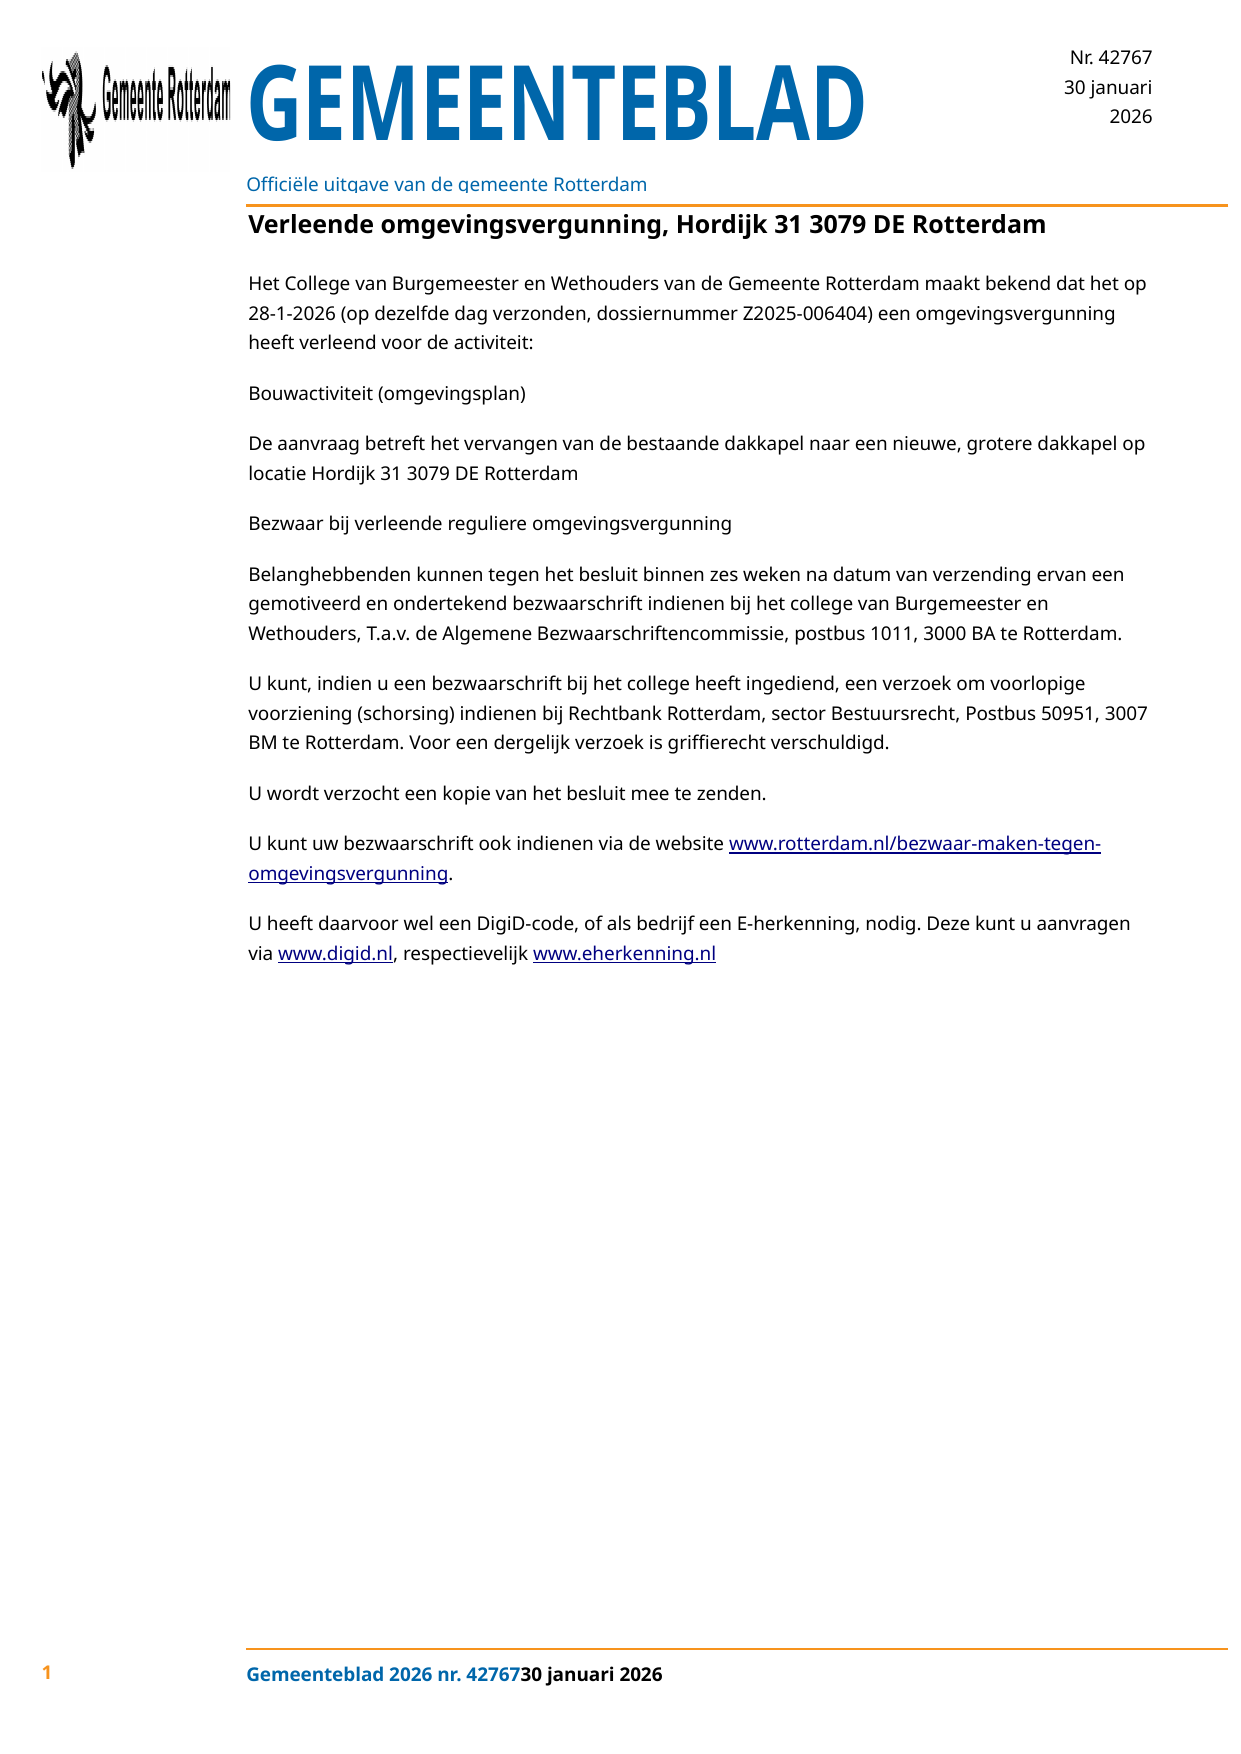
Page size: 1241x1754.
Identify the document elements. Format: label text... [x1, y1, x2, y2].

picture [41, 47, 231, 172]
text U wordt verzocht een kopie van het besluit mee te zenden. [248, 780, 1152, 806]
text Bezwaar bij verleende reguliere omgevingsvergunning [248, 510, 1152, 536]
text Verleende omgevingsvergunning, Hordijk 31 3079 DE Rotterdam [248, 207, 1152, 241]
text Bouwactiviteit (omgevingsplan) [248, 380, 1152, 406]
text U kunt uw bezwaarschrift ook indienen via de website www.rotterdam.nl/bezwaar-maken-tegen-omgevingsvergunning. [248, 830, 1152, 886]
text De aanvraag betreft het vervangen van de bestaande dakkapel naar een nieuwe, grotere dakkapel op locatie Hordijk 31 3079 DE Rotterdam [248, 430, 1152, 486]
text U kunt, indien u een bezwaarschrift bij het college heeft ingediend, een verzoek om voorlopige voorziening (schorsing) indienen bij Rechtbank Rotterdam, sector Bestuursrecht, Postbus 50951, 3007 BM te Rotterdam. Voor een dergelijk verzoek is griffierecht verschuldigd. [248, 670, 1152, 755]
text Belanghebbenden kunnen tegen het besluit binnen zes weken na datum van verzending ervan een gemotiveerd en ondertekend bezwaarschrift indienen bij het college van Burgemeester en Wethouders, T.a.v. de Algemene Bezwaarschriftencommissie, postbus 1011, 3000 BA te Rotterdam. [248, 561, 1152, 646]
text Het College van Burgemeester en Wethouders van de Gemeente Rotterdam maakt bekend dat het op 28-1-2026 (op dezelfde dag verzonden, dossiernummer Z2025-006404) een omgevingsvergunning heeft verleend voor de activiteit: [248, 270, 1152, 355]
text U heeft daarvoor wel een DigiD-code, of als bedrijf een E-herkenning, nodig. Deze kunt u aanvragen via www.digid.nl, respectievelijk www.eherkenning.nl [248, 910, 1152, 966]
